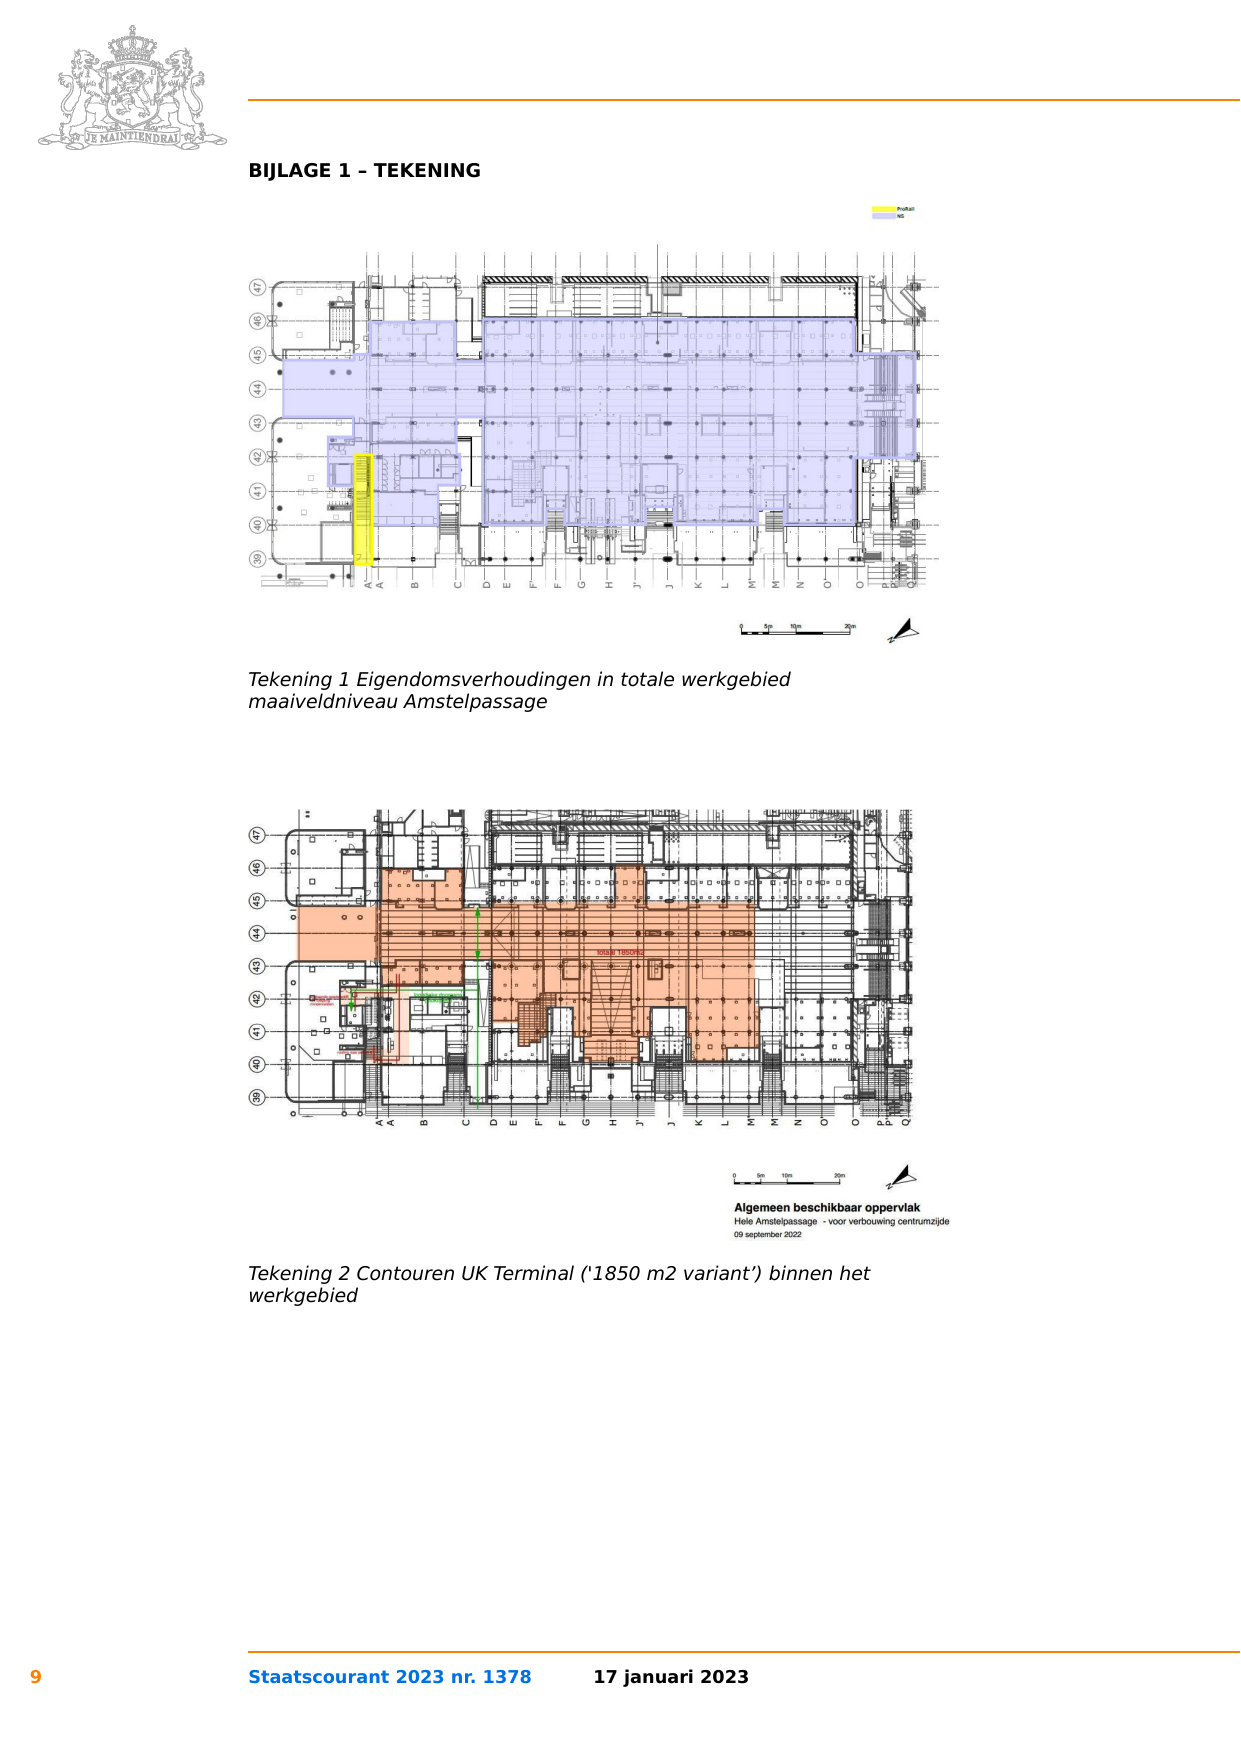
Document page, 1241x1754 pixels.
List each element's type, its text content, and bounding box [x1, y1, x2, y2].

text Tekening 2 Contouren UK Terminal ('1850 m2 variant’) binnen het werkgebied [248, 1263, 951, 1307]
picture [38, 25, 227, 150]
picture [248, 809, 951, 1241]
picture [248, 206, 939, 644]
text Tekening 1 Eigendomsverhoudingen in totale werkgebied maaiveldniveau Amstelpassage [248, 669, 939, 713]
subtitle BIJLAGE 1 – TEKENING [248, 160, 1163, 182]
